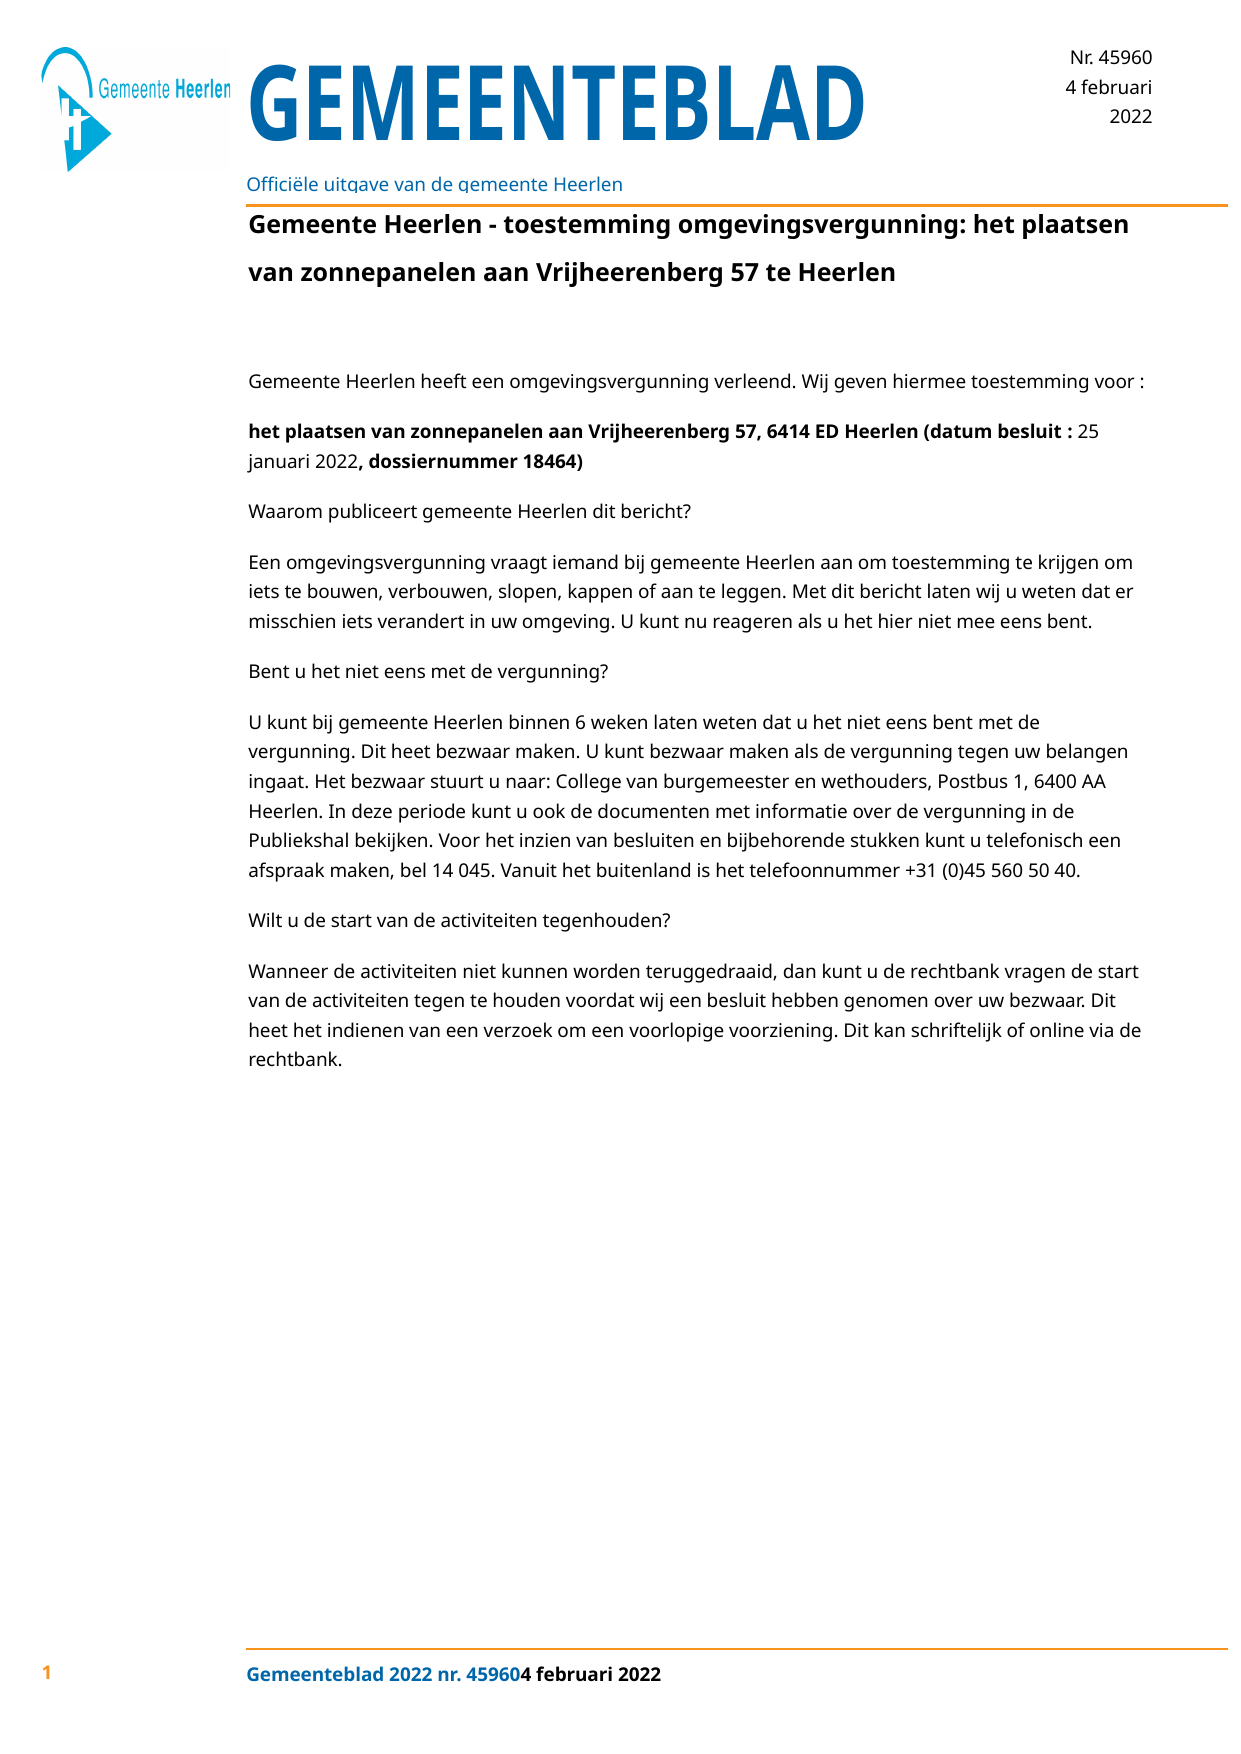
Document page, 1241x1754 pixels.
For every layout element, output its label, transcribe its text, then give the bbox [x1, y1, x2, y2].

text Waarom publiceert gemeente Heerlen dit bericht? [248, 499, 1152, 524]
text het plaatsen van zonnepanelen aan Vrijheerenberg 57, 6414 ED Heerlen (datum besluit : 25 januari 2022, dossiernummer 18464) [248, 419, 1152, 474]
picture [41, 47, 231, 172]
text Wanneer de activiteiten niet kunnen worden teruggedraaid, dan kunt u de rechtbank vragen de start van de activiteiten tegen te houden voordat wij een besluit hebben genomen over uw bezwaar. Dit heet het indienen van een verzoek om een voorlopige voorziening. Dit kan schriftelijk of online via de rechtbank. [248, 958, 1152, 1072]
picture [41, 47, 59, 70]
text U kunt bij gemeente Heerlen binnen 6 weken laten weten dat u het niet eens bent met de vergunning. Dit heet bezwaar maken. U kunt bezwaar maken als de vergunning tegen uw belangen ingaat. Het bezwaar stuurt u naar: College van burgemeester en wethouders, Postbus 1, 6400 AA Heerlen. In deze periode kunt u ook de documenten met informatie over de vergunning in de Publiekshal bekijken. Voor het inzien van besluiten en bijbehorende stukken kunt u telefonisch een afspraak maken, bel 14 045. Vanuit het buitenland is het telefoonnummer +31 (0)45 560 50 40. [248, 709, 1152, 883]
text Bent u het niet eens met de vergunning? [248, 659, 1152, 684]
text Wilt u de start van de activiteiten tegenhouden? [248, 907, 1152, 933]
text Gemeente Heerlen - toestemming omgevingsvergunning: het plaatsen van zonnepanelen aan Vrijheerenberg 57 te Heerlen [248, 207, 1152, 288]
text Gemeente Heerlen heeft een omgevingsvergunning verleend. Wij geven hiermee toestemming voor : [248, 368, 1152, 394]
text Een omgevingsvergunning vraagt iemand bij gemeente Heerlen aan om toestemming te krijgen om iets te bouwen, verbouwen, slopen, kappen of aan te leggen. Met dit bericht laten wij u weten dat er misschien iets verandert in uw omgeving. U kunt nu reageren als u het hier niet mee eens bent. [248, 549, 1152, 634]
